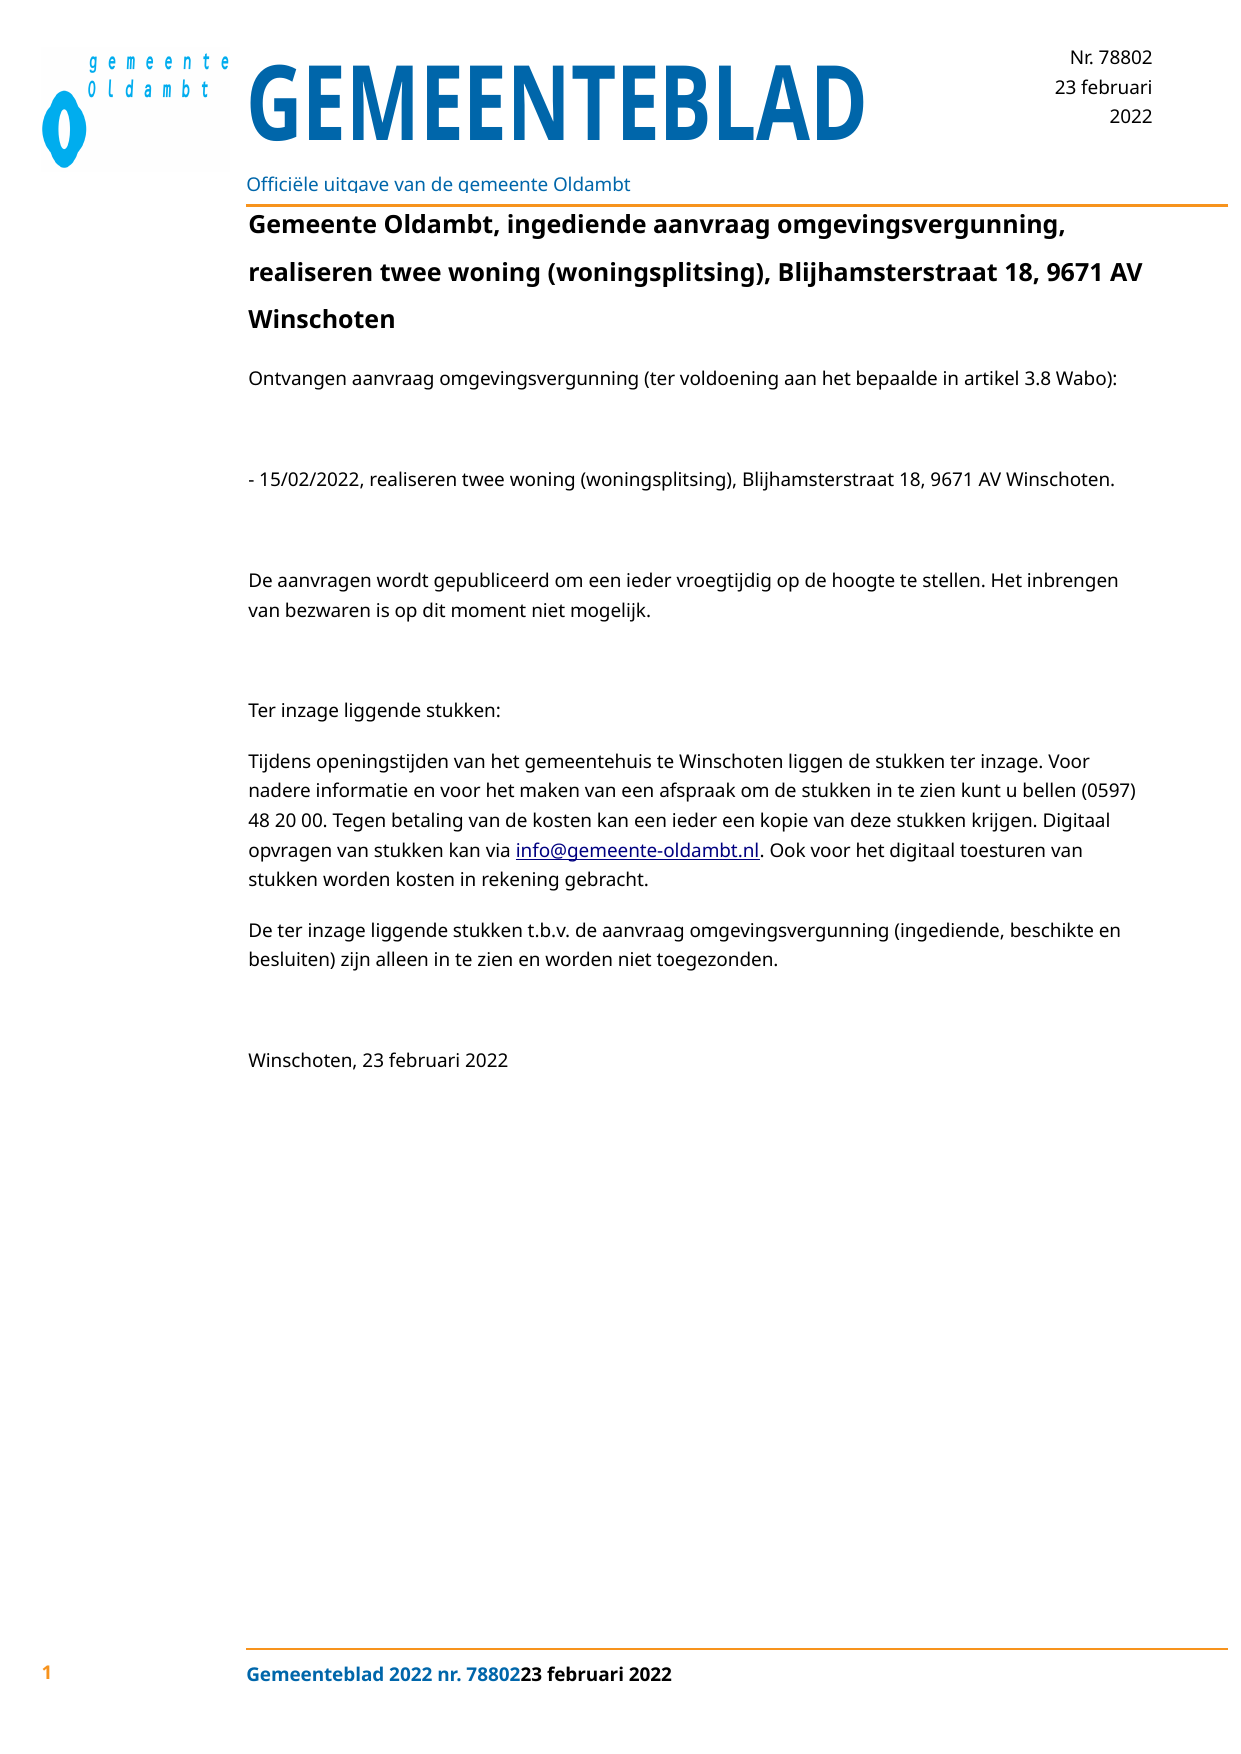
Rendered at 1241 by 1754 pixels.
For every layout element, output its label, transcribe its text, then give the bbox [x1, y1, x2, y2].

text Tijdens openingstijden van het gemeentehuis te Winschoten liggen de stukken ter inzage. Voor nadere informatie en voor het maken van een afspraak om de stukken in te zien kunt u bellen (0597) 48 20 00. Tegen betaling van de kosten kan een ieder een kopie van deze stukken krijgen. Digitaal opvragen van stukken kan via info@gemeente-oldambt.nl. Ook voor het digitaal toesturen van stukken worden kosten in rekening gebracht. [248, 748, 1152, 892]
text Gemeente Oldambt, ingediende aanvraag omgevingsvergunning, realiseren twee woning (woningsplitsing), Blijhamsterstraat 18, 9671 AV Winschoten [248, 207, 1152, 336]
text Ter inzage liggende stukken: [248, 698, 1152, 723]
text - 15/02/2022, realiseren twee woning (woningsplitsing), Blijhamsterstraat 18, 9671 AV Winschoten. [248, 466, 1152, 492]
text Winschoten, 23 februari 2022 [248, 1047, 1152, 1073]
picture [41, 47, 231, 172]
text Ontvangen aanvraag omgevingsvergunning (ter voldoening aan het bepaalde in artikel 3.8 Wabo): [248, 366, 1152, 391]
text De aanvragen wordt gepubliceerd om een ieder vroegtijdig op de hoogte te stellen. Het inbrengen van bezwaren is op dit moment niet mogelijk. [248, 567, 1152, 622]
text De ter inzage liggende stukken t.b.v. de aanvraag omgevingsvergunning (ingediende, beschikte en besluiten) zijn alleen in te zien en worden niet toegezonden. [248, 917, 1152, 972]
